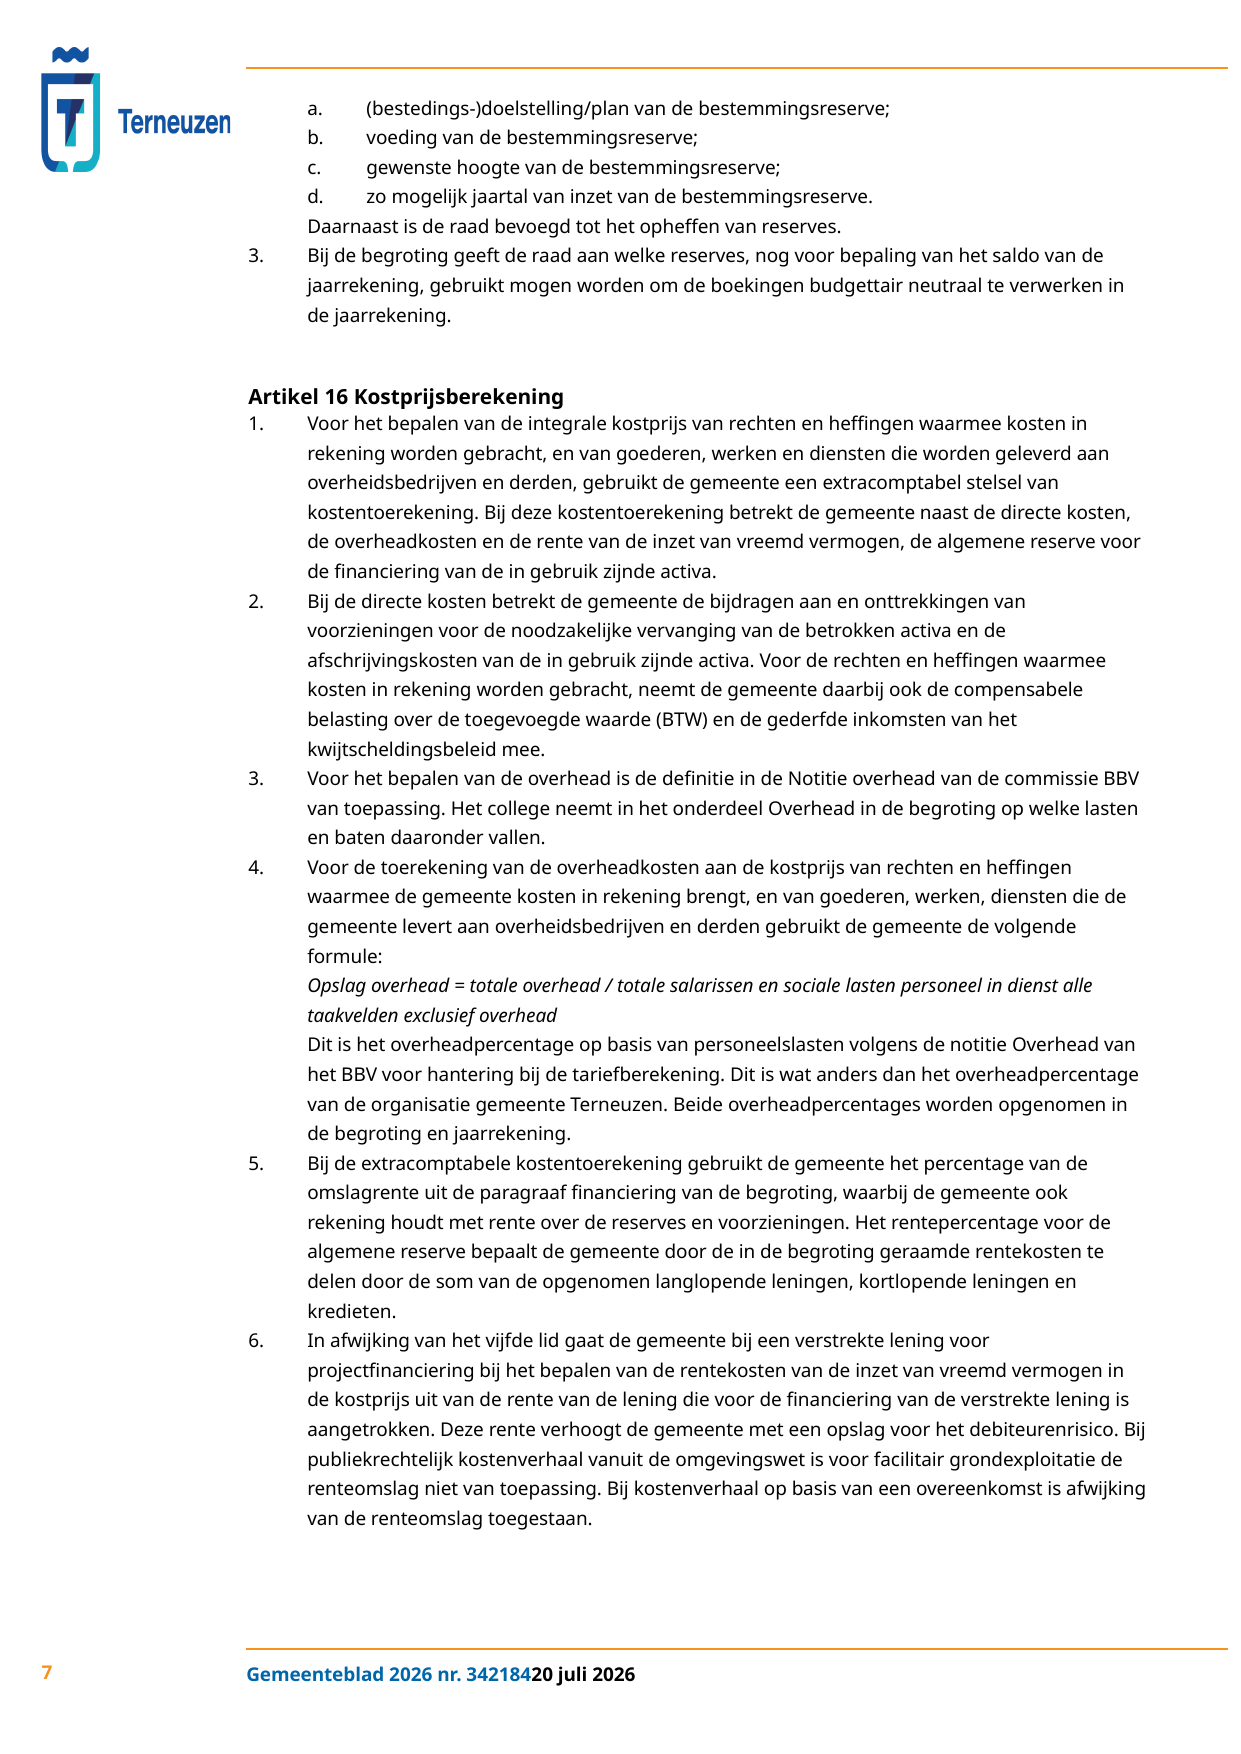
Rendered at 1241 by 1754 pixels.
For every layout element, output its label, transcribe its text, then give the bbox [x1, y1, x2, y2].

list Voor de toerekening van de overheadkosten aan de kostprijs van rechten en heffingen waarmee de gemeente kosten in rekening brengt, en van goederen, werken, diensten die de gemeente levert aan overheidsbedrijven en derden gebruikt de gemeente de volgende formule: [248, 854, 1152, 968]
list zo mogelijk jaartal van inzet van de bestemmingsreserve. [307, 183, 1152, 209]
list Bij de directe kosten betrekt de gemeente de bijdragen aan en onttrekkingen van voorzieningen voor de noodzakelijke vervanging van de betrokken activa en de afschrijvingskosten van de in gebruik zijnde activa. Voor de rechten en heffingen waarmee kosten in rekening worden gebracht, neemt de gemeente daarbij ook de compensabele belasting over de toegevoegde waarde (BTW) en de gederfde inkomsten van het kwijtscheldingsbeleid mee. [248, 588, 1152, 761]
list Voor het bepalen van de integrale kostprijs van rechten en heffingen waarmee kosten in rekening worden gebracht, en van goederen, werken en diensten die worden geleverd aan overheidsbedrijven en derden, gebruikt de gemeente een extracomptabel stelsel van kostentoerekening. Bij deze kostentoerekening betrekt de gemeente naast de directe kosten, de overheadkosten en de rente van de inzet van vreemd vermogen, de algemene reserve voor de financiering van de in gebruik zijnde activa. [248, 410, 1152, 584]
list Bij de begroting geeft de raad aan welke reserves, nog voor bepaling van het saldo van de jaarrekening, gebruikt mogen worden om de boekingen budgettair neutraal te verwerken in de jaarrekening. [248, 243, 1152, 328]
picture [41, 47, 231, 172]
list Daarnaast is de raad bevoegd tot het opheffen van reserves. [248, 213, 1152, 239]
text Artikel 16 Kostprijsberekening [248, 382, 1152, 410]
list In afwijking van het vijfde lid gaat de gemeente bij een verstrekte lening voor projectfinanciering bij het bepalen van de rentekosten van de inzet van vreemd vermogen in de kostprijs uit van de rente van de lening die voor de financiering van de verstrekte lening is aangetrokken. Deze rente verhoogt de gemeente met een opslag voor het debiteurenrisico. Bij publiekrechtelijk kostenverhaal vanuit de omgevingswet is voor facilitair grondexploitatie de renteomslag niet van toepassing. Bij kostenverhaal op basis van een overeenkomst is afwijking van de renteomslag toegestaan. [248, 1327, 1152, 1531]
list voeding van de bestemmingsreserve; [307, 124, 1152, 150]
list Dit is het overheadpercentage op basis van personeelslasten volgens de notitie Overhead van het BBV voor hantering bij de tariefberekening. Dit is wat anders dan het overheadpercentage van de organisatie gemeente Terneuzen. Beide overheadpercentages worden opgenomen in de begroting en jaarrekening. [248, 1032, 1152, 1146]
list Voor het bepalen van de overhead is de definitie in de Notitie overhead van de commissie BBV van toepassing. Het college neemt in het onderdeel Overhead in de begroting op welke lasten en baten daaronder vallen. [248, 765, 1152, 850]
list gewenste hoogte van de bestemmingsreserve; [307, 154, 1152, 180]
list (bestedings-)doelstelling/plan van de bestemmingsreserve; [307, 95, 1152, 121]
list Bij de extracomptabele kostentoerekening gebruikt de gemeente het percentage van de omslagrente uit de paragraaf financiering van de begroting, waarbij de gemeente ook rekening houdt met rente over de reserves en voorzieningen. Het rentepercentage voor de algemene reserve bepaalt de gemeente door de in de begroting geraamde rentekosten te delen door de som van de opgenomen langlopende leningen, kortlopende leningen en kredieten. [248, 1150, 1152, 1323]
list Opslag overhead = totale overhead / totale salarissen en sociale lasten personeel in dienst alle taakvelden exclusief overhead [248, 972, 1152, 1028]
